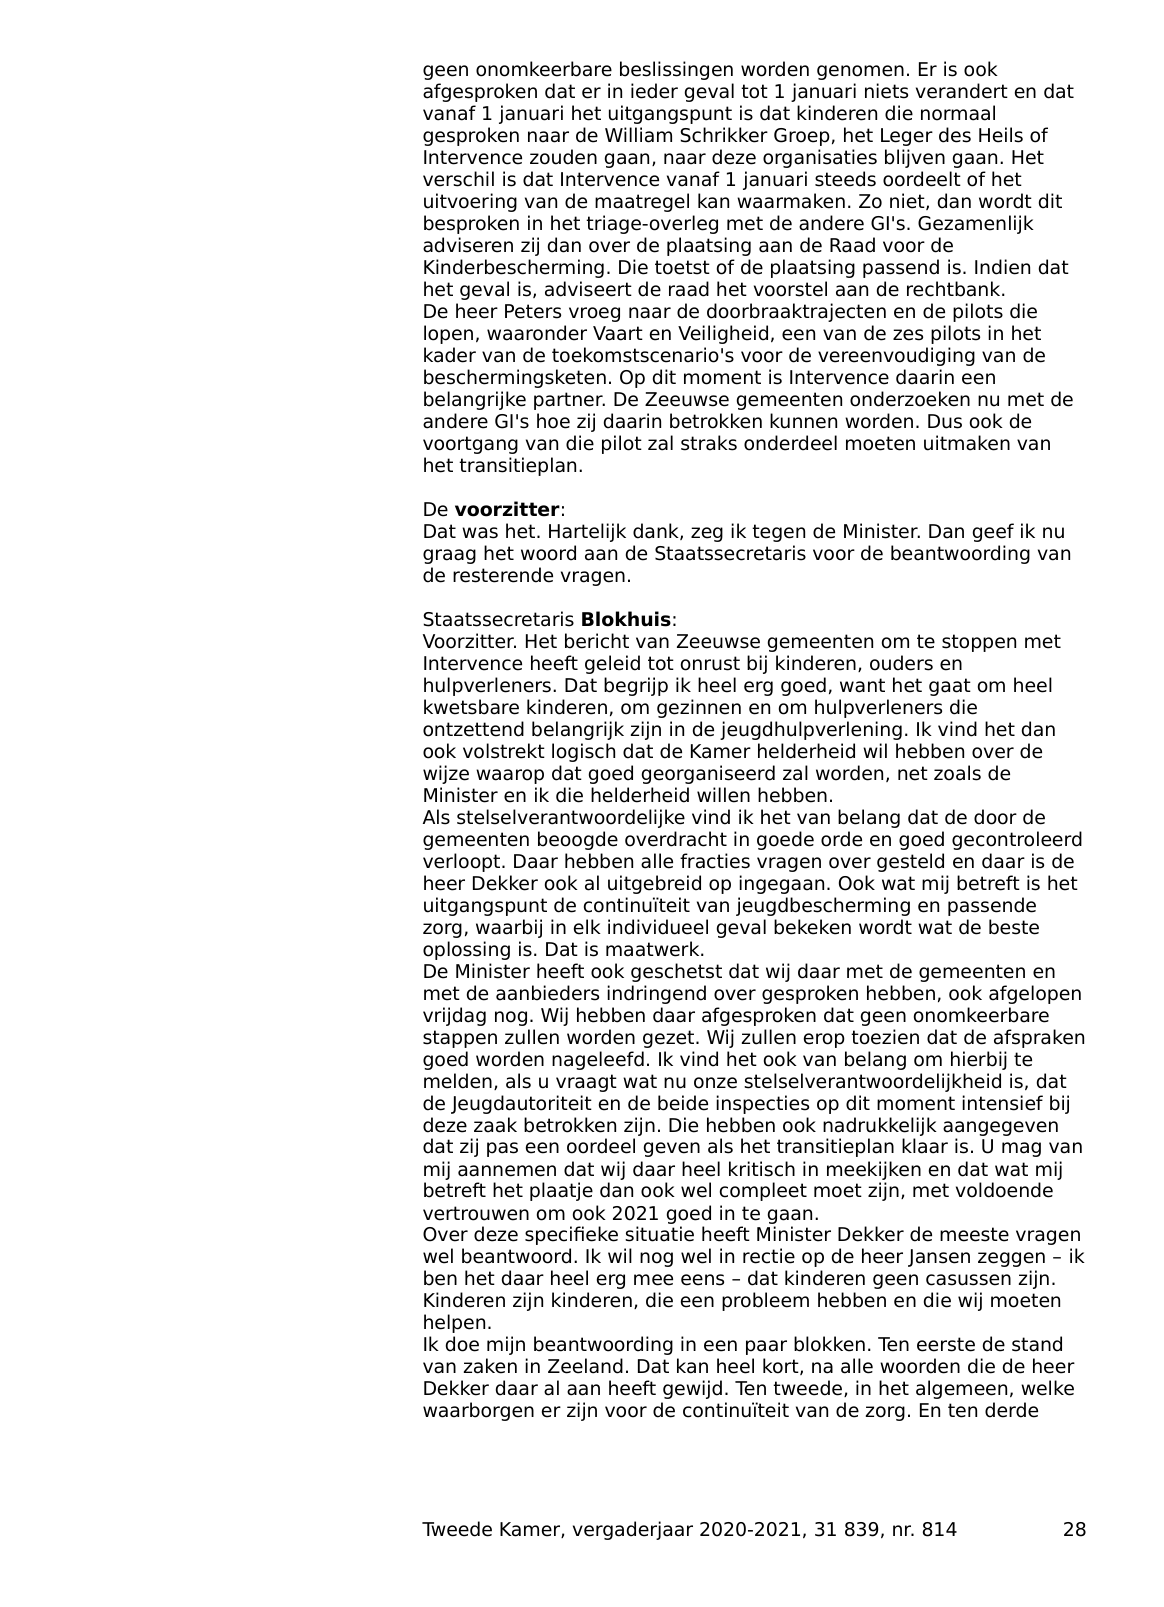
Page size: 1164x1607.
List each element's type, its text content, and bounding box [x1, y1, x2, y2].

text Dat was het. Hartelijk dank, zeg ik tegen de Minister. Dan geef ik nu graag het woord aan de Staatssecretaris voor de beantwoording van de resterende vragen. [422, 521, 1087, 587]
text De heer Peters vroeg naar de doorbraaktrajecten en de pilots die lopen, waaronder Vaart en Veiligheid, een van de zes pilots in het kader van de toekomstscenario's voor de vereenvoudiging van de beschermingsketen. Op dit moment is Intervence daarin een belangrijke partner. De Zeeuwse gemeenten onderzoeken nu met de andere GI's hoe zij daarin betrokken kunnen worden. Dus ook de voortgang van die pilot zal straks onderdeel moeten uitmaken van het transitieplan. [422, 301, 1087, 477]
text Als stelselverantwoordelijke vind ik het van belang dat de door de gemeenten beoogde overdracht in goede orde en goed gecontroleerd verloopt. Daar hebben alle fracties vragen over gesteld en daar is de heer Dekker ook al uitgebreid op ingegaan. Ook wat mij betreft is het uitgangspunt de continuïteit van jeugdbescherming en passende zorg, waarbij in elk individueel geval bekeken wordt wat de beste oplossing is. Dat is maatwerk. [422, 807, 1087, 961]
text De Minister heeft ook geschetst dat wij daar met de gemeenten en met de aanbieders indringend over gesproken hebben, ook afgelopen vrijdag nog. Wij hebben daar afgesproken dat geen onomkeerbare stappen zullen worden gezet. Wij zullen erop toezien dat de afspraken goed worden nageleefd. Ik vind het ook van belang om hierbij te melden, als u vraagt wat nu onze stelselverantwoordelijkheid is, dat de Jeugdautoriteit en de beide inspecties op dit moment intensief bij deze zaak betrokken zijn. Die hebben ook nadrukkelijk aangegeven dat zij pas een oordeel geven als het transitieplan klaar is. U mag van mij aannemen dat wij daar heel kritisch in meekijken en dat wat mij betreft het plaatje dan ook wel compleet moet zijn, met voldoende vertrouwen om ook 2021 goed in te gaan. [422, 961, 1087, 1224]
text Staatssecretaris Blokhuis: [422, 609, 1087, 631]
text De voorzitter: [422, 499, 1087, 521]
text Voorzitter. Het bericht van Zeeuwse gemeenten om te stoppen met Intervence heeft geleid tot onrust bij kinderen, ouders en hulpverleners. Dat begrijp ik heel erg goed, want het gaat om heel kwetsbare kinderen, om gezinnen en om hulpverleners die ontzettend belangrijk zijn in de jeugdhulpverlening. Ik vind het dan ook volstrekt logisch dat de Kamer helderheid wil hebben over de wijze waarop dat goed georganiseerd zal worden, net zoals de Minister en ik die helderheid willen hebben. [422, 631, 1087, 807]
text Ik doe mijn beantwoording in een paar blokken. Ten eerste de stand van zaken in Zeeland. Dat kan heel kort, na alle woorden die de heer Dekker daar al aan heeft gewijd. Ten tweede, in het algemeen, welke waarborgen er zijn voor de continuïteit van de zorg. En ten derde [422, 1334, 1087, 1422]
text Over deze specifieke situatie heeft Minister Dekker de meeste vragen wel beantwoord. Ik wil nog wel in rectie op de heer Jansen zeggen – ik ben het daar heel erg mee eens – dat kinderen geen casussen zijn. Kinderen zijn kinderen, die een probleem hebben en die wij moeten helpen. [422, 1224, 1087, 1334]
text geen onomkeerbare beslissingen worden genomen. Er is ook afgesproken dat er in ieder geval tot 1 januari niets verandert en dat vanaf 1 januari het uitgangspunt is dat kinderen die normaal gesproken naar de William Schrikker Groep, het Leger des Heils of Intervence zouden gaan, naar deze organisaties blijven gaan. Het verschil is dat Intervence vanaf 1 januari steeds oordeelt of het uitvoering van de maatregel kan waarmaken. Zo niet, dan wordt dit besproken in het triage-overleg met de andere GI's. Gezamenlijk adviseren zij dan over de plaatsing aan de Raad voor de Kinderbescherming. Die toetst of de plaatsing passend is. Indien dat het geval is, adviseert de raad het voorstel aan de rechtbank. [422, 59, 1087, 301]
